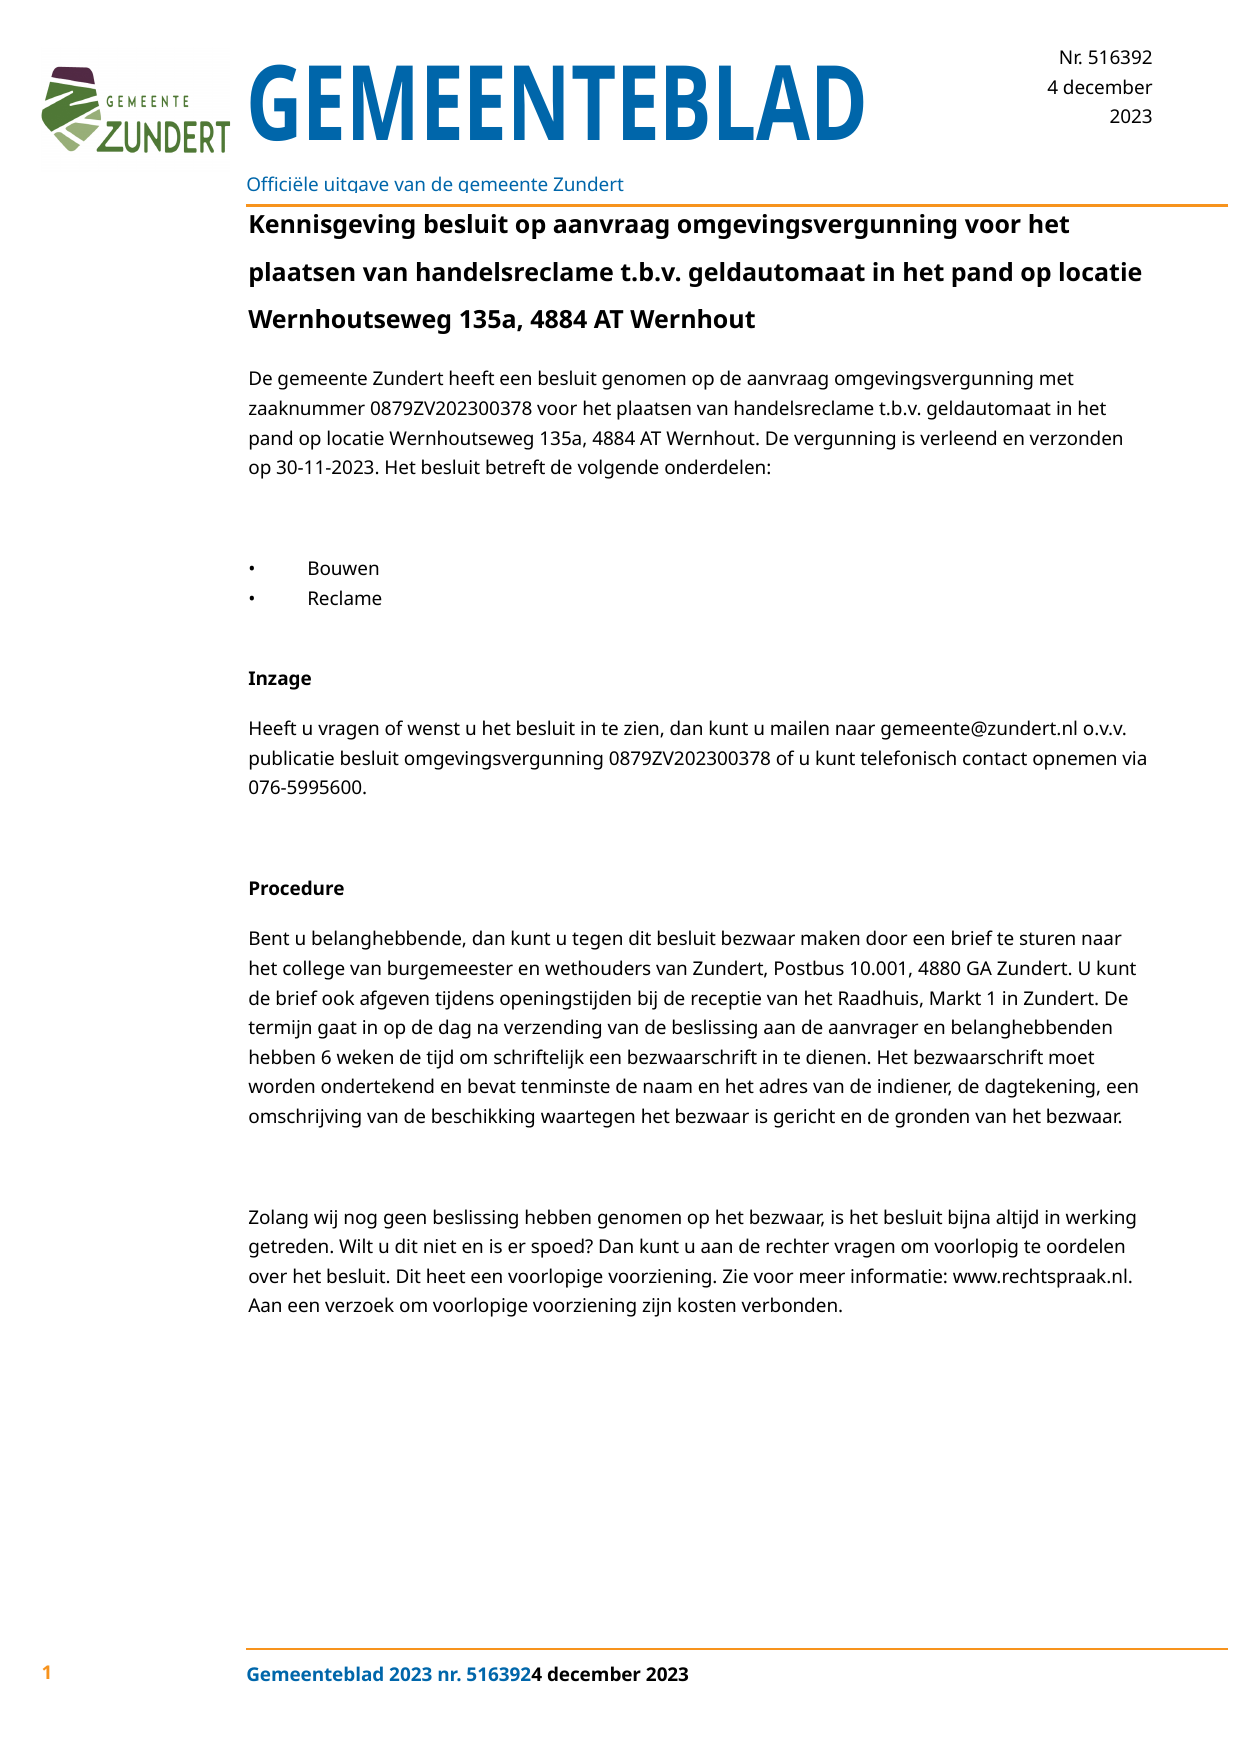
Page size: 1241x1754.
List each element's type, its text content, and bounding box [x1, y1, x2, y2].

picture [41, 47, 231, 172]
text De gemeente Zundert heeft een besluit genomen op de aanvraag omgevingsvergunning met zaaknummer 0879ZV202300378 voor het plaatsen van handelsreclame t.b.v. geldautomaat in het pand op locatie Wernhoutseweg 135a, 4884 AT Wernhout. De vergunning is verleend en verzonden op 30-11-2023. Het besluit betreft de volgende onderdelen: [248, 366, 1152, 480]
text Heeft u vragen of wenst u het besluit in te zien, dan kunt u mailen naar gemeente@zundert.nl o.v.v. publicatie besluit omgevingsvergunning 0879ZV202300378 of u kunt telefonisch contact opnemen via 076-5995600. [248, 715, 1152, 800]
text Inzage [248, 665, 1152, 690]
text Bent u belanghebbende, dan kunt u tegen dit besluit bezwaar maken door een brief te sturen naar het college van burgemeester en wethouders van Zundert, Postbus 10.001, 4880 GA Zundert. U kunt de brief ook afgeven tijdens openingstijden bij de receptie van het Raadhuis, Markt 1 in Zundert. De termijn gaat in op de dag na verzending van de beslissing aan de aanvrager en belanghebbenden hebben 6 weken de tijd om schriftelijk een bezwaarschrift in te dienen. Het bezwaarschrift moet worden ondertekend en bevat tenminste de naam en het adres van de indiener, de dagtekening, een omschrijving van de beschikking waartegen het bezwaar is gericht en de gronden van het bezwaar. [248, 926, 1152, 1129]
text Procedure [248, 875, 1152, 901]
text Zolang wij nog geen beslissing hebben genomen op het bezwaar, is het besluit bijna altijd in werking getreden. Wilt u dit niet en is er spoed? Dan kunt u aan de rechter vragen om voorlopig te oordelen over het besluit. Dit heet een voorlopige voorziening. Zie voor meer informatie: www.rechtspraak.nl. Aan een verzoek om voorlopige voorziening zijn kosten verbonden. [248, 1204, 1152, 1318]
list Reclame [248, 585, 1152, 610]
text Kennisgeving besluit op aanvraag omgevingsvergunning voor het plaatsen van handelsreclame t.b.v. geldautomaat in het pand op locatie Wernhoutseweg 135a, 4884 AT Wernhout [248, 207, 1152, 336]
list Bouwen [248, 555, 1152, 581]
